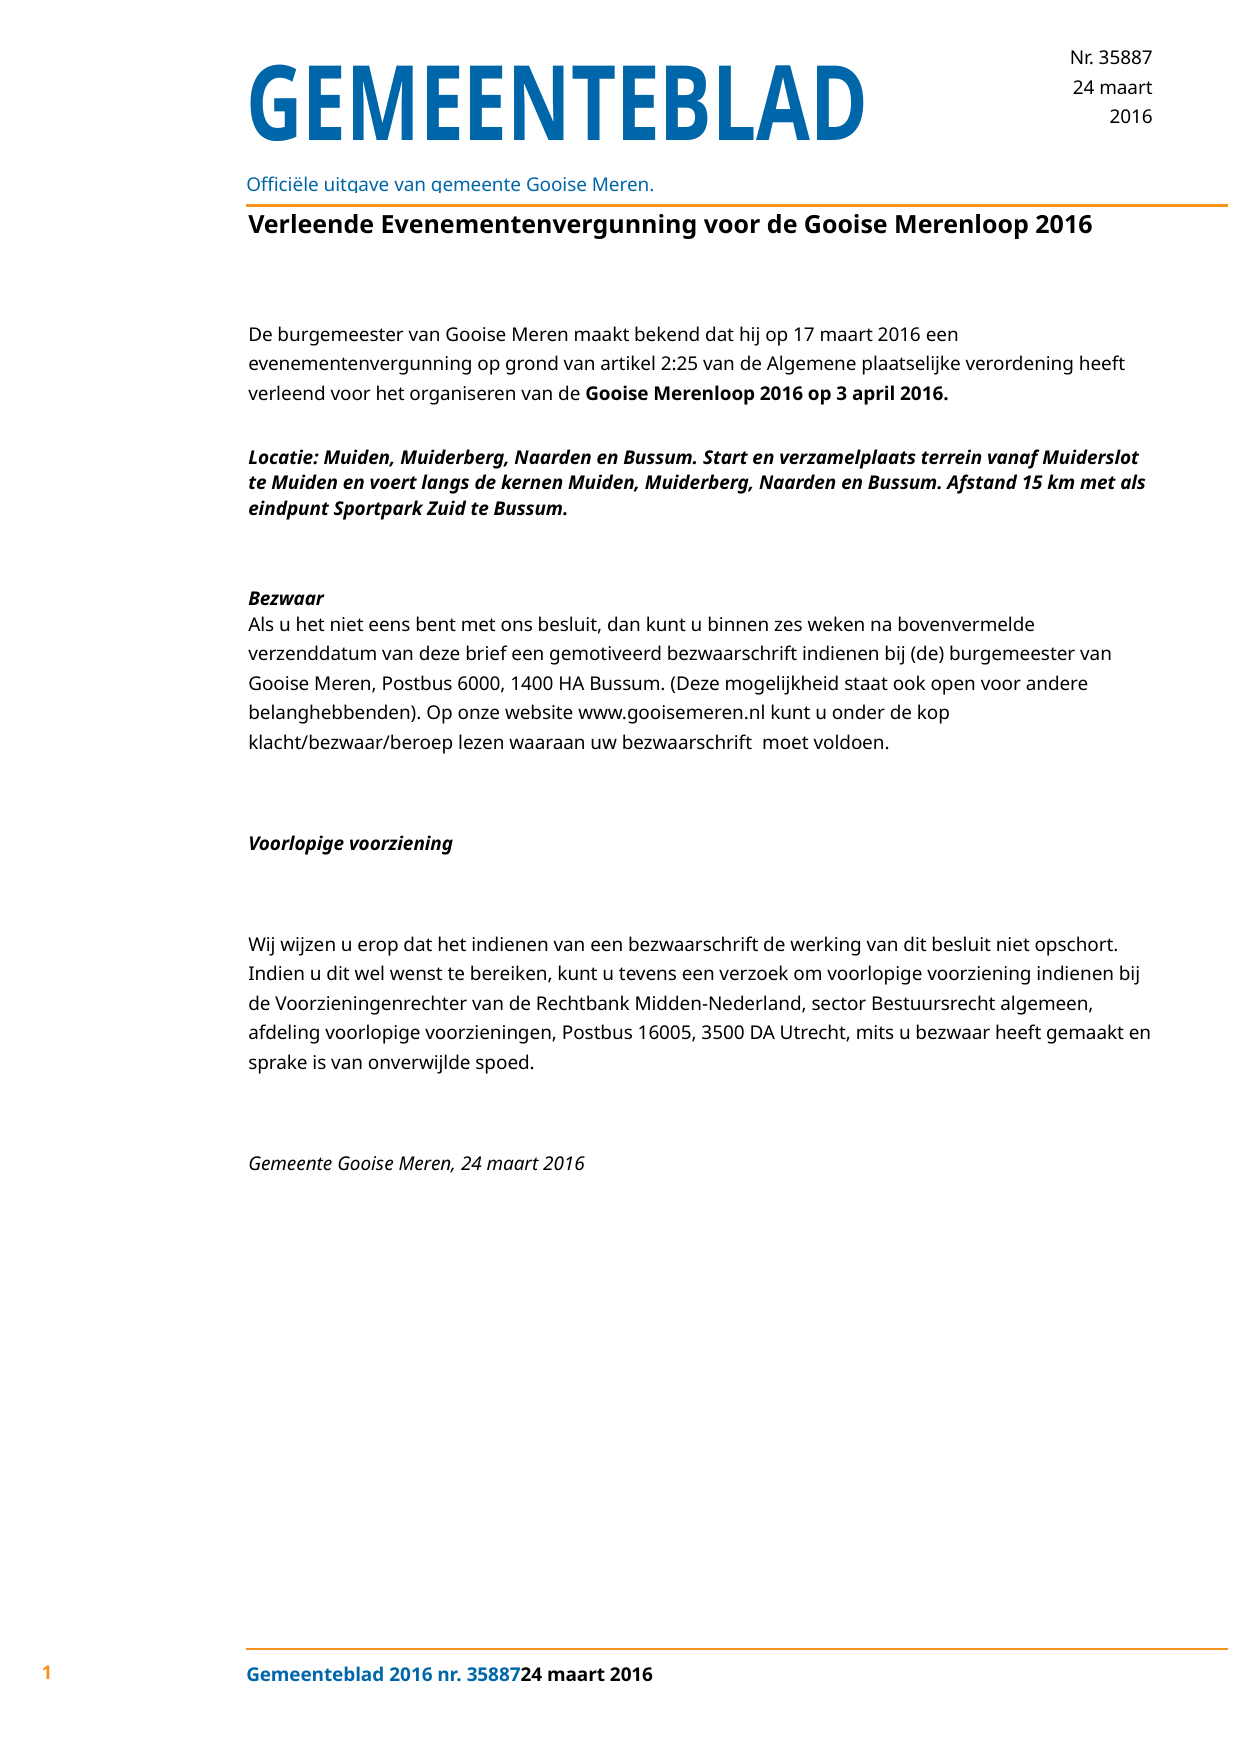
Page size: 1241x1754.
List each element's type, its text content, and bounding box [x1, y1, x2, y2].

text Bezwaar [248, 585, 1152, 611]
picture [41, 47, 231, 172]
text De burgemeester van Gooise Meren maakt bekend dat hij op 17 maart 2016 een evenementenvergunning op grond van artikel 2:25 van de Algemene plaatselijke verordening heeft verleend voor het organiseren van de Gooise Merenloop 2016 op 3 april 2016. [248, 321, 1152, 406]
text Als u het niet eens bent met ons besluit, dan kunt u binnen zes weken na bovenvermelde verzenddatum van deze brief een gemotiveerd bezwaarschrift indienen bij (de) burgemeester van Gooise Meren, Postbus 6000, 1400 HA Bussum. (Deze mogelijkheid staat ook open voor andere belanghebbenden). Op onze website www.gooisemeren.nl kunt u onder de kop klacht/bezwaar/beroep lezen waaraan uw bezwaarschrift moet voldoen. [248, 611, 1152, 755]
text Verleende Evenementenvergunning voor de Gooise Merenloop 2016 [248, 207, 1152, 241]
text Wij wijzen u erop dat het indienen van een bezwaarschrift de werking van dit besluit niet opschort. Indien u dit wel wenst te bereiken, kunt u tevens een verzoek om voorlopige voorziening indienen bij de Voorzieningenrechter van de Rechtbank Midden-Nederland, sector Bestuursrecht algemeen, afdeling voorlopige voorzieningen, Postbus 16005, 3500 DA Utrecht, mits u bezwaar heeft gemaakt en sprake is van onverwijlde spoed. [248, 931, 1152, 1075]
text Gemeente Gooise Meren, 24 maart 2016 [248, 1150, 1152, 1176]
text Locatie: Muiden, Muiderberg, Naarden en Bussum. Start en verzamelplaats terrein vanaf Muiderslot te Muiden en voert langs de kernen Muiden, Muiderberg, Naarden en Bussum. Afstand 15 km met als eindpunt Sportpark Zuid te Bussum. [248, 444, 1152, 521]
text Voorlopige voorziening [248, 830, 1152, 856]
